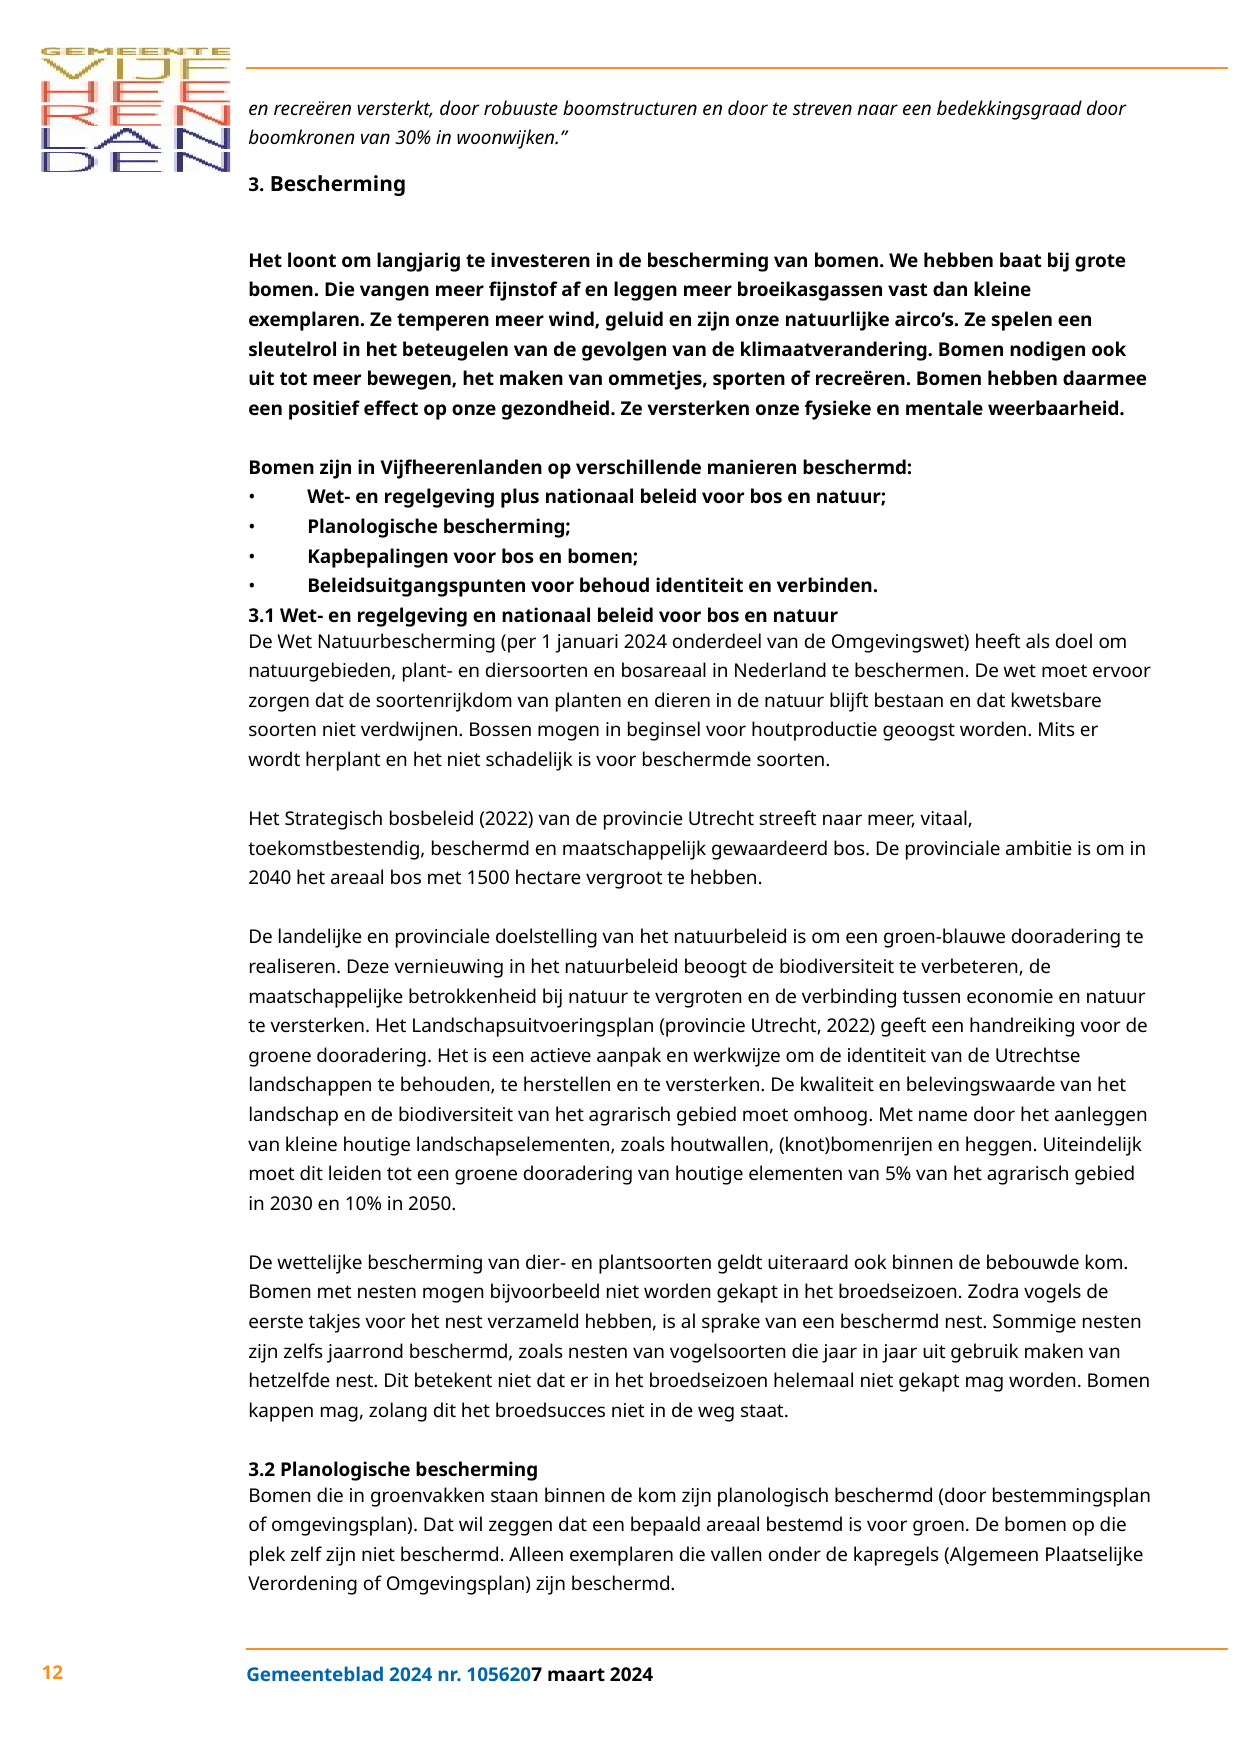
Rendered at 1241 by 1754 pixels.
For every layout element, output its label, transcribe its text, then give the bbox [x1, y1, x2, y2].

list Wet- en regelgeving plus nationaal beleid voor bos en natuur; [248, 484, 1152, 509]
list Planologische bescherming; [248, 513, 1152, 539]
text De landelijke en provinciale doelstelling van het natuurbeleid is om een groen-blauwe dooradering te realiseren. Deze vernieuwing in het natuurbeleid beoogt de biodiversiteit te verbeteren, de maatschappelijke betrokkenheid bij natuur te vergroten en de verbinding tussen economie en natuur te versterken. Het Landschapsuitvoeringsplan (provincie Utrecht, 2022) geeft een handreiking voor de groene dooradering. Het is een actieve aanpak en werkwijze om de identiteit van de Utrechtse landschappen te behouden, te herstellen en te versterken. De kwaliteit en belevingswaarde van het landschap en de biodiversiteit van het agrarisch gebied moet omhoog. Met name door het aanleggen van kleine houtige landschapselementen, zoals houtwallen, (knot)bomenrijen en heggen. Uiteindelijk moet dit leiden tot een groene dooradering van houtige elementen van 5% van het agrarisch gebied in 2030 en 10% in 2050. [248, 924, 1152, 1216]
list Beleidsuitgangspunten voor behoud identiteit en verbinden. [248, 572, 1152, 598]
text 3.2 Planologische bescherming [248, 1456, 1152, 1482]
text 3. Bescherming [248, 169, 1152, 198]
text 3.1 Wet- en regelgeving en nationaal beleid voor bos en natuur [248, 602, 1152, 628]
picture [41, 47, 231, 172]
table_header en recreëren versterkt, door robuuste boomstructuren en door te streven naar een bedekkingsgraad door boomkronen van 30% in woonwijken.” [248, 95, 1152, 150]
text De Wet Natuurbescherming (per 1 januari 2024 onderdeel van de Omgevingswet) heeft als doel om natuurgebieden, plant- en diersoorten en bosareaal in Nederland te beschermen. De wet moet ervoor zorgen dat de soortenrijkdom van planten en dieren in de natuur blijft bestaan en dat kwetsbare soorten niet verdwijnen. Bossen mogen in beginsel voor houtproductie geoogst worden. Mits er wordt herplant en het niet schadelijk is voor beschermde soorten. [248, 628, 1152, 772]
list Kapbepalingen voor bos en bomen; [248, 543, 1152, 569]
text Bomen zijn in Vijfheerenlanden op verschillende manieren beschermd: [248, 454, 1152, 480]
text Het loont om langjarig te investeren in de bescherming van bomen. We hebben baat bij grote bomen. Die vangen meer fijnstof af en leggen meer broeikasgassen vast dan kleine exemplaren. Ze temperen meer wind, geluid en zijn onze natuurlijke airco’s. Ze spelen een sleutelrol in het beteugelen van de gevolgen van de klimaatverandering. Bomen nodigen ook uit tot meer bewegen, het maken van ommetjes, sporten of recreëren. Bomen hebben daarmee een positief effect op onze gezondheid. Ze versterken onze fysieke en mentale weerbaarheid. [248, 247, 1152, 421]
text Het Strategisch bosbeleid (2022) van de provincie Utrecht streeft naar meer, vitaal, toekomstbestendig, beschermd en maatschappelijk gewaardeerd bos. De provinciale ambitie is om in 2040 het areaal bos met 1500 hectare vergroot te hebben. [248, 805, 1152, 890]
text Bomen die in groenvakken staan binnen de kom zijn planologisch beschermd (door bestemmingsplan of omgevingsplan). Dat wil zeggen dat een bepaald areaal bestemd is voor groen. De bomen op die plek zelf zijn niet beschermd. Alleen exemplaren die vallen onder de kapregels (Algemeen Plaatselijke Verordening of Omgevingsplan) zijn beschermd. [248, 1482, 1152, 1596]
text De wettelijke bescherming van dier- en plantsoorten geldt uiteraard ook binnen de bebouwde kom. Bomen met nesten mogen bijvoorbeeld niet worden gekapt in het broedseizoen. Zodra vogels de eerste takjes voor het nest verzameld hebben, is al sprake van een beschermd nest. Sommige nesten zijn zelfs jaarrond beschermd, zoals nesten van vogelsoorten die jaar in jaar uit gebruik maken van hetzelfde nest. Dit betekent niet dat er in het broedseizoen helemaal niet gekapt mag worden. Bomen kappen mag, zolang dit het broedsucces niet in de weg staat. [248, 1249, 1152, 1423]
